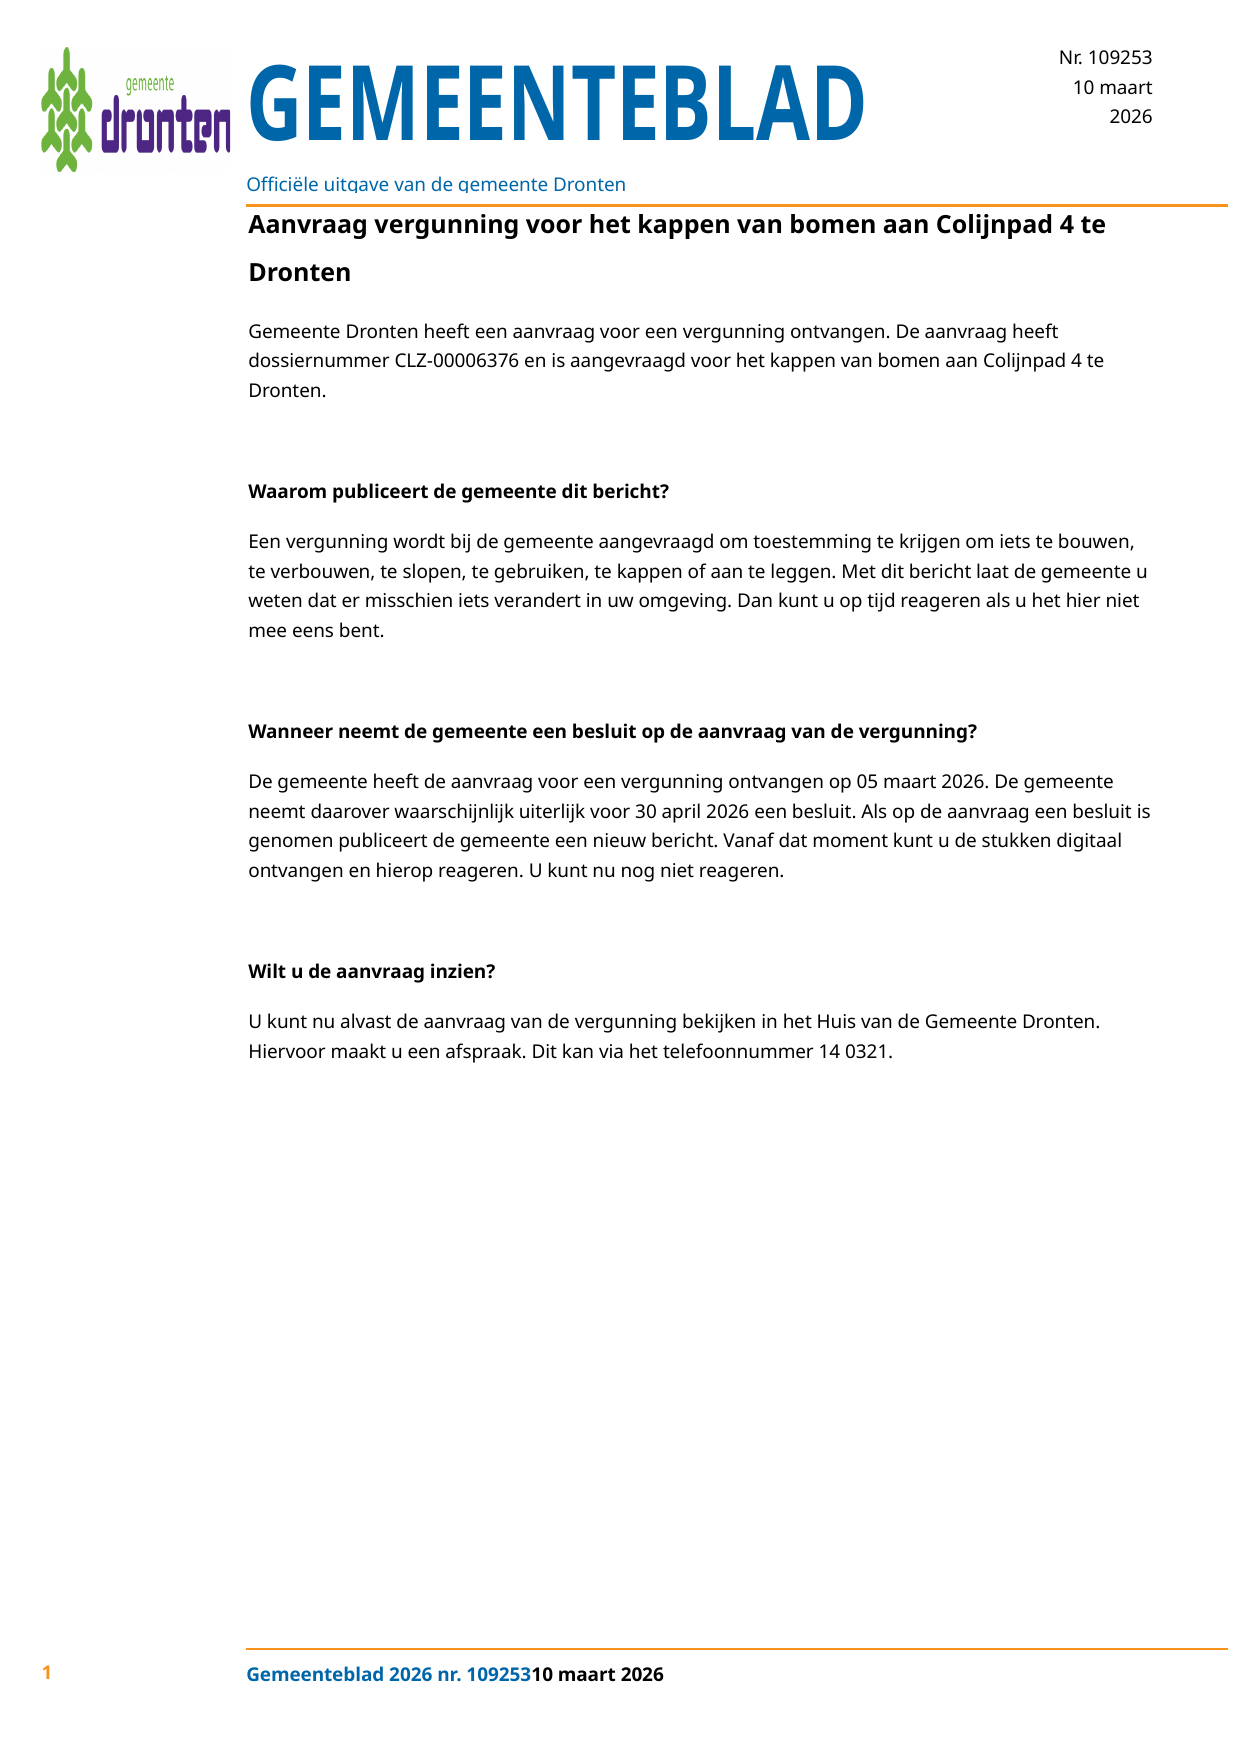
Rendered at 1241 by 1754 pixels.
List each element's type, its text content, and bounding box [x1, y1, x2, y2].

text Waarom publiceert de gemeente dit bericht? [248, 478, 1152, 504]
text De gemeente heeft de aanvraag voor een vergunning ontvangen op 05 maart 2026. De gemeente neemt daarover waarschijnlijk uiterlijk voor 30 april 2026 een besluit. Als op de aanvraag een besluit is genomen publiceert de gemeente een nieuw bericht. Vanaf dat moment kunt u de stukken digitaal ontvangen en hierop reageren. U kunt nu nog niet reageren. [248, 768, 1152, 883]
text Een vergunning wordt bij de gemeente aangevraagd om toestemming te krijgen om iets te bouwen, te verbouwen, te slopen, te gebruiken, te kappen of aan te leggen. Met dit bericht laat de gemeente u weten dat er misschien iets verandert in uw omgeving. Dan kunt u op tijd reageren als u het hier niet mee eens bent. [248, 528, 1152, 643]
text U kunt nu alvast de aanvraag van de vergunning bekijken in het Huis van de Gemeente Dronten. Hiervoor maakt u een afspraak. Dit kan via het telefoonnummer 14 0321. [248, 1008, 1152, 1064]
text Wanneer neemt de gemeente een besluit op de aanvraag van de vergunning? [248, 718, 1152, 744]
text Wilt u de aanvraag inzien? [248, 958, 1152, 984]
picture [41, 47, 231, 172]
text Aanvraag vergunning voor het kappen van bomen aan Colijnpad 4 te Dronten [248, 207, 1152, 288]
text Gemeente Dronten heeft een aanvraag voor een vergunning ontvangen. De aanvraag heeft dossiernummer CLZ-00006376 en is aangevraagd voor het kappen van bomen aan Colijnpad 4 te Dronten. [248, 318, 1152, 403]
